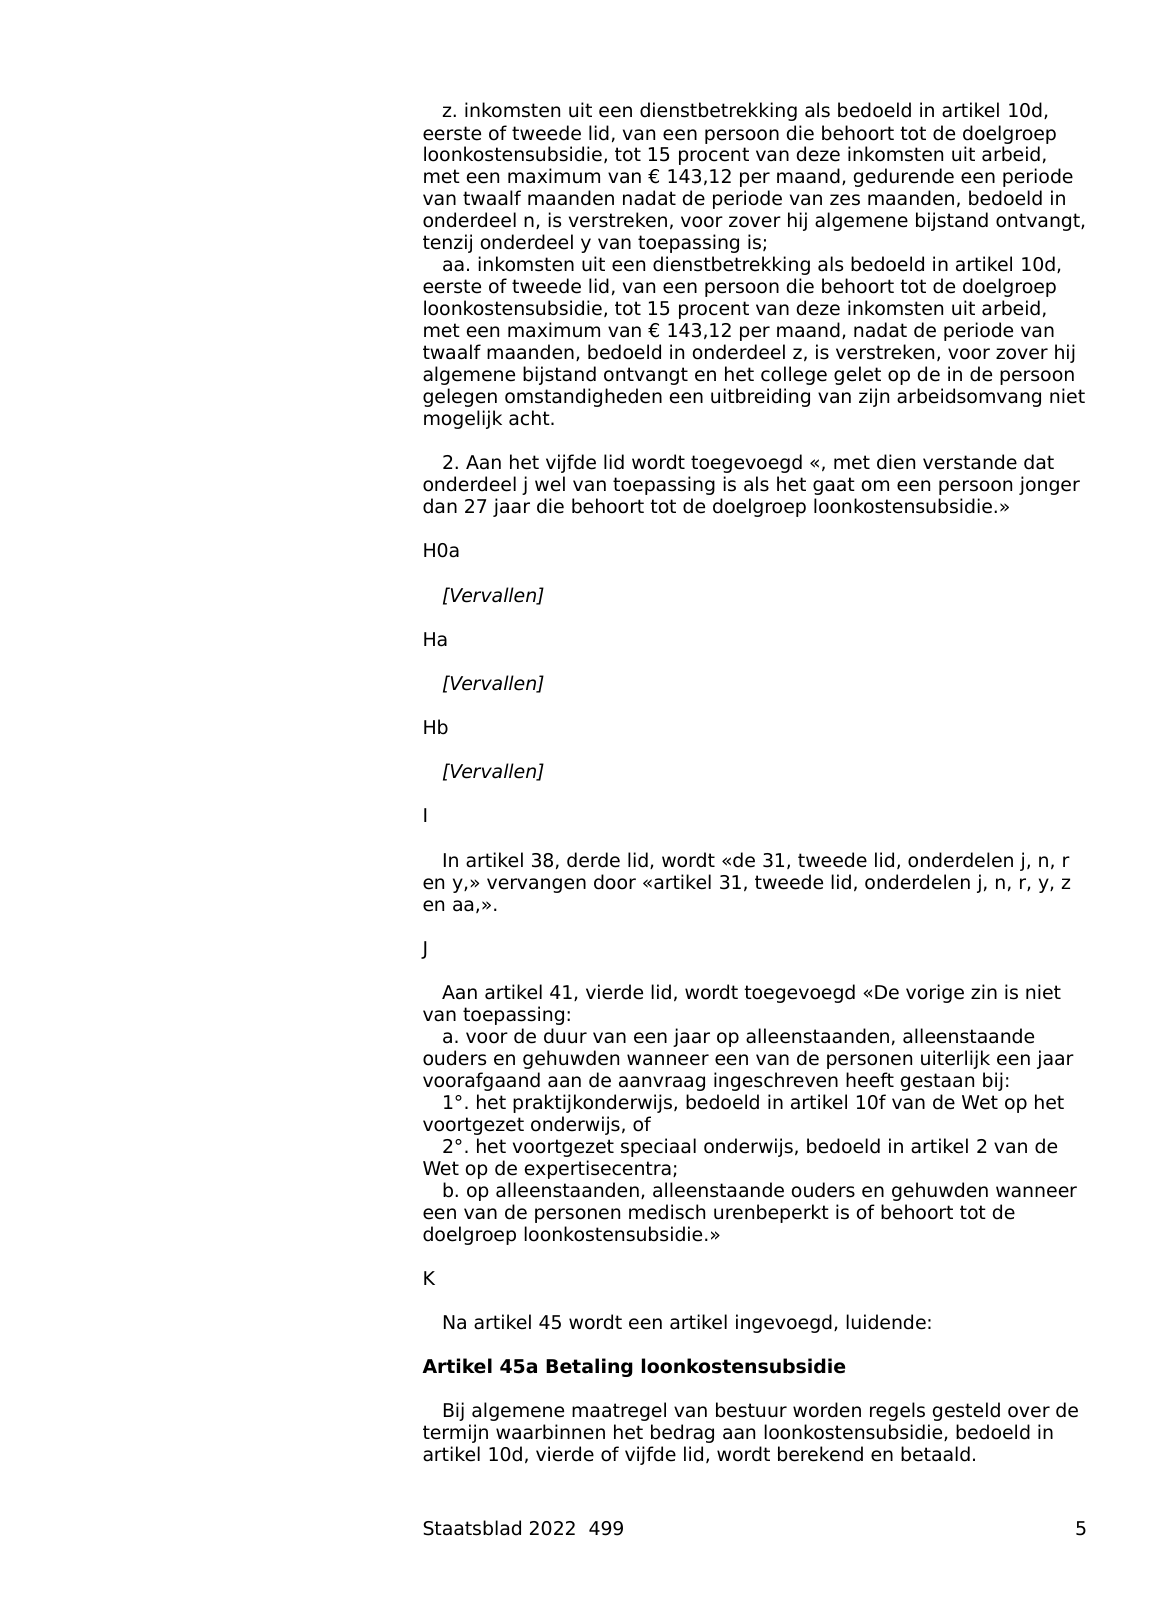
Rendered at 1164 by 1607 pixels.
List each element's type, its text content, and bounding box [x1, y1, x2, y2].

text [Vervallen] [422, 584, 1087, 607]
text Na artikel 45 wordt een artikel ingevoegd, luidende: [422, 1312, 1087, 1334]
text [Vervallen] [422, 673, 1087, 695]
text K [422, 1268, 1087, 1290]
text 1°. het praktijkonderwijs, bedoeld in artikel 10f van de Wet op het voortgezet onderwijs, of [422, 1092, 1087, 1136]
text I [422, 805, 1087, 827]
text Hb [422, 717, 1087, 739]
text aa. inkomsten uit een dienstbetrekking als bedoeld in artikel 10d, eerste of tweede lid, van een persoon die behoort tot de doelgroep loonkostensubsidie, tot 15 procent van deze inkomsten uit arbeid, met een maximum van € 143,12 per maand, nadat de periode van twaalf maanden, bedoeld in onderdeel z, is verstreken, voor zover hij algemene bijstand ontvangt en het college gelet op de in de persoon gelegen omstandigheden een uitbreiding van zijn arbeidsomvang niet mogelijk acht. [422, 254, 1087, 430]
text H0a [422, 540, 1087, 562]
text Ha [422, 629, 1087, 651]
text 2°. het voortgezet speciaal onderwijs, bedoeld in artikel 2 van de Wet op de expertisecentra; [422, 1136, 1087, 1180]
text In artikel 38, derde lid, wordt «de 31, tweede lid, onderdelen j, n, r en y,» vervangen door «artikel 31, tweede lid, onderdelen j, n, r, y, z en aa,». [422, 849, 1087, 916]
text Aan artikel 41, vierde lid, wordt toegevoegd «De vorige zin is niet van toepassing: [422, 982, 1087, 1026]
text z. inkomsten uit een dienstbetrekking als bedoeld in artikel 10d, eerste of tweede lid, van een persoon die behoort tot de doelgroep loonkostensubsidie, tot 15 procent van deze inkomsten uit arbeid, met een maximum van € 143,12 per maand, gedurende een periode van twaalf maanden nadat de periode van zes maanden, bedoeld in onderdeel n, is verstreken, voor zover hij algemene bijstand ontvangt, tenzij onderdeel y van toepassing is; [422, 100, 1087, 254]
text J [422, 938, 1087, 960]
text [Vervallen] [422, 761, 1087, 783]
text 2. Aan het vijfde lid wordt toegevoegd «, met dien verstande dat onderdeel j wel van toepassing is als het gaat om een persoon jonger dan 27 jaar die behoort tot de doelgroep loonkostensubsidie.» [422, 452, 1087, 518]
text a. voor de duur van een jaar op alleenstaanden, alleenstaande ouders en gehuwden wanneer een van de personen uiterlijk een jaar voorafgaand aan de aanvraag ingeschreven heeft gestaan bij: [422, 1026, 1087, 1092]
text Bij algemene maatregel van bestuur worden regels gesteld over de termijn waarbinnen het bedrag aan loonkostensubsidie, bedoeld in artikel 10d, vierde of vijfde lid, wordt berekend en betaald. [422, 1400, 1087, 1466]
text b. op alleenstaanden, alleenstaande ouders en gehuwden wanneer een van de personen medisch urenbeperkt is of behoort tot de doelgroep loonkostensubsidie.» [422, 1180, 1087, 1246]
subtitle Artikel 45a Betaling loonkostensubsidie [422, 1356, 1087, 1378]
